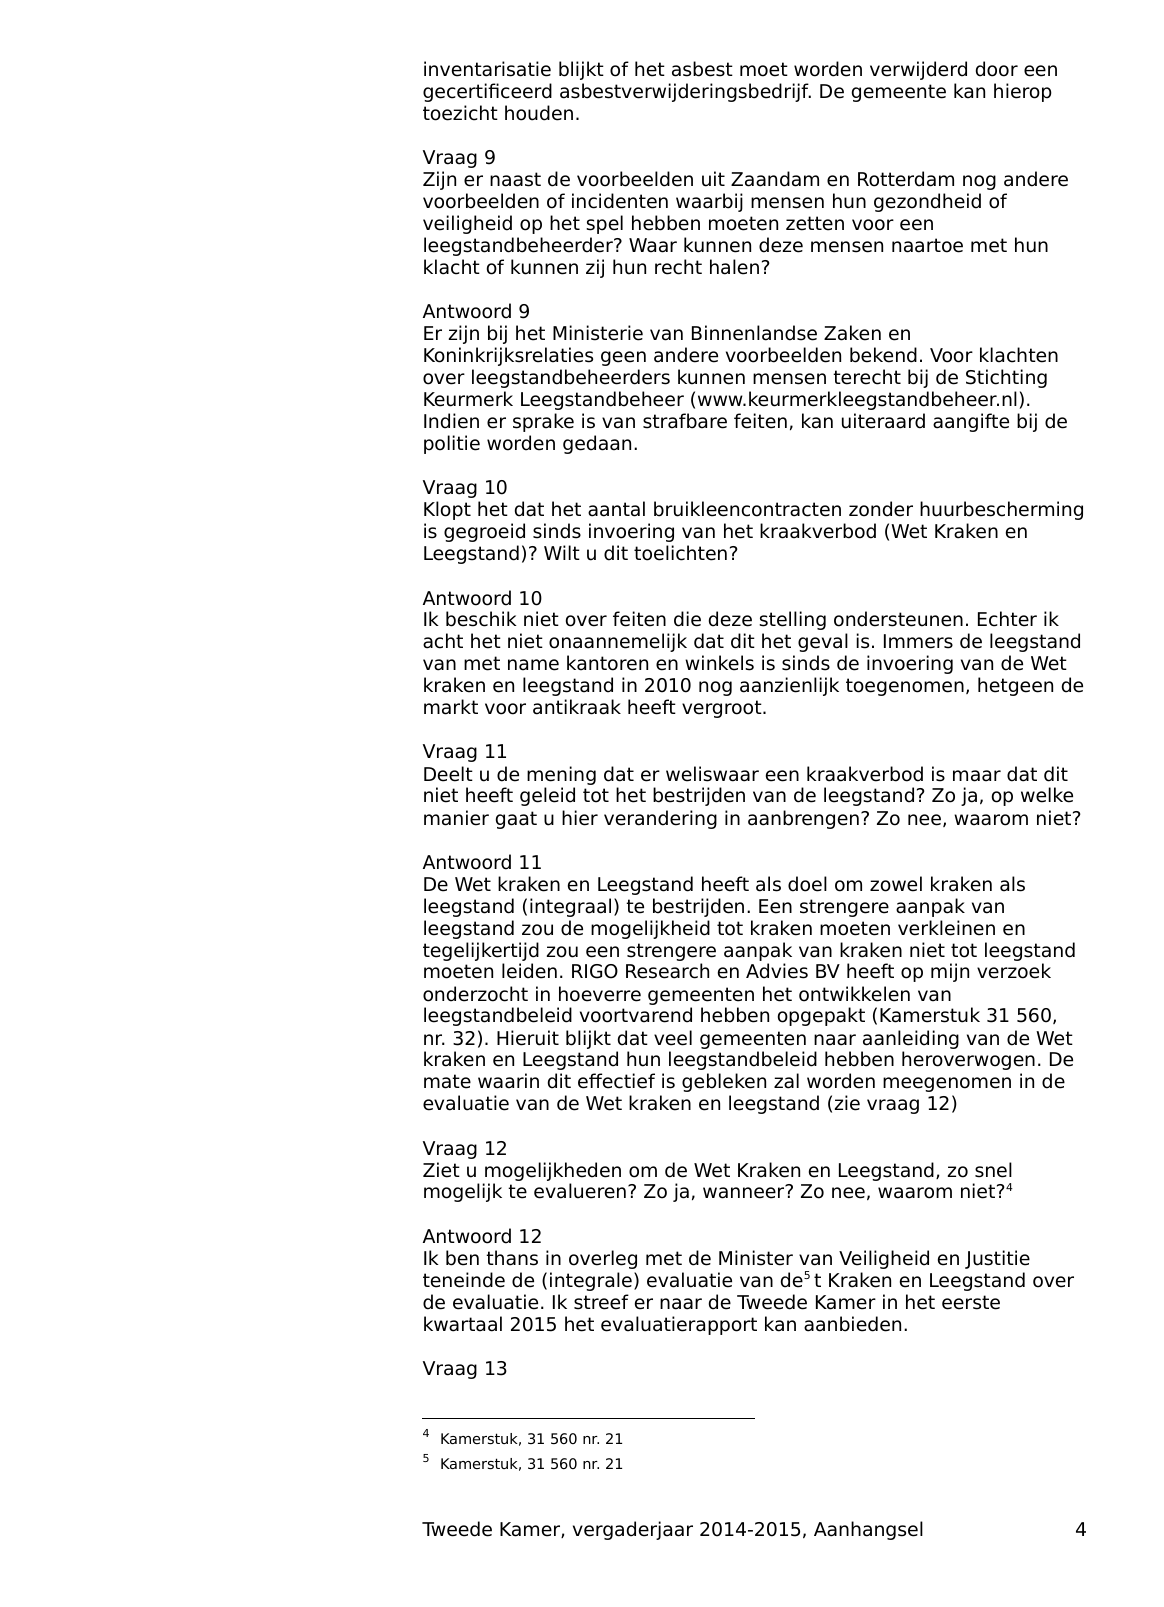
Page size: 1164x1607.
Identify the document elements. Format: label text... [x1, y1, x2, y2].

text Antwoord 12 [422, 1226, 1087, 1248]
text Ik ben thans in overleg met de Minister van Veiligheid en Justitie teneinde de (integrale) evaluatie van det Kraken en Leegstand over de evaluatie. Ik streef er naar de Tweede Kamer in het eerste kwartaal 2015 het evaluatierapport kan aanbieden. [422, 1248, 1087, 1336]
text Ziet u mogelijkheden om de Wet Kraken en Leegstand, zo snel mogelijk te evalueren? Zo ja, wanneer? Zo nee, waarom niet? [422, 1159, 1087, 1203]
text Vraag 12 [422, 1137, 1087, 1159]
text Antwoord 10 [422, 587, 1087, 609]
text Antwoord 9 [422, 301, 1087, 323]
text Zijn er naast de voorbeelden uit Zaandam en Rotterdam nog andere voorbeelden of incidenten waarbij mensen hun gezondheid of veiligheid op het spel hebben moeten zetten voor een leegstandbeheerder? Waar kunnen deze mensen naartoe met hun klacht of kunnen zij hun recht halen? [422, 169, 1087, 279]
text inventarisatie blijkt of het asbest moet worden verwijderd door een gecertificeerd asbestverwijderingsbedrijf. De gemeente kan hierop toezicht houden. [422, 59, 1087, 125]
text Vraag 10 [422, 477, 1087, 499]
text Vraag 9 [422, 147, 1087, 169]
text Kamerstuk, 31 560 nr. 21 [422, 1427, 1087, 1449]
text Klopt het dat het aantal bruikleencontracten zonder huurbescherming is gegroeid sinds invoering van het kraakverbod (Wet Kraken en Leegstand)? Wilt u dit toelichten? [422, 499, 1087, 565]
text Ik beschik niet over feiten die deze stelling ondersteunen. Echter ik acht het niet onaannemelijk dat dit het geval is. Immers de leegstand van met name kantoren en winkels is sinds de invoering van de Wet kraken en leegstand in 2010 nog aanzienlijk toegenomen, hetgeen de markt voor antikraak heeft vergroot. [422, 609, 1087, 719]
text Vraag 13 [422, 1358, 1087, 1380]
text Antwoord 11 [422, 852, 1087, 873]
text Er zijn bij het Ministerie van Binnenlandse Zaken en Koninkrijksrelaties geen andere voorbeelden bekend. Voor klachten over leegstandbeheerders kunnen mensen terecht bij de Stichting Keurmerk Leegstandbeheer (www.keurmerkleegstandbeheer.nl). Indien er sprake is van strafbare feiten, kan uiteraard aangifte bij de politie worden gedaan. [422, 323, 1087, 455]
text Vraag 11 [422, 741, 1087, 763]
text Deelt u de mening dat er weliswaar een kraakverbod is maar dat dit niet heeft geleid tot het bestrijden van de leegstand? Zo ja, op welke manier gaat u hier verandering in aanbrengen? Zo nee, waarom niet? [422, 763, 1087, 829]
text De Wet kraken en Leegstand heeft als doel om zowel kraken als leegstand (integraal) te bestrijden. Een strengere aanpak van leegstand zou de mogelijkheid tot kraken moeten verkleinen en tegelijkertijd zou een strengere aanpak van kraken niet tot leegstand moeten leiden. RIGO Research en Advies BV heeft op mijn verzoek onderzocht in hoeverre gemeenten het ontwikkelen van leegstandbeleid voortvarend hebben opgepakt (Kamerstuk 31 560, nr. 32). Hieruit blijkt dat veel gemeenten naar aanleiding van de Wet kraken en Leegstand hun leegstandbeleid hebben heroverwogen. De mate waarin dit effectief is gebleken zal worden meegenomen in de evaluatie van de Wet kraken en leegstand (zie vraag 12) [422, 873, 1087, 1115]
text Kamerstuk, 31 560 nr. 21 [422, 1452, 1087, 1474]
